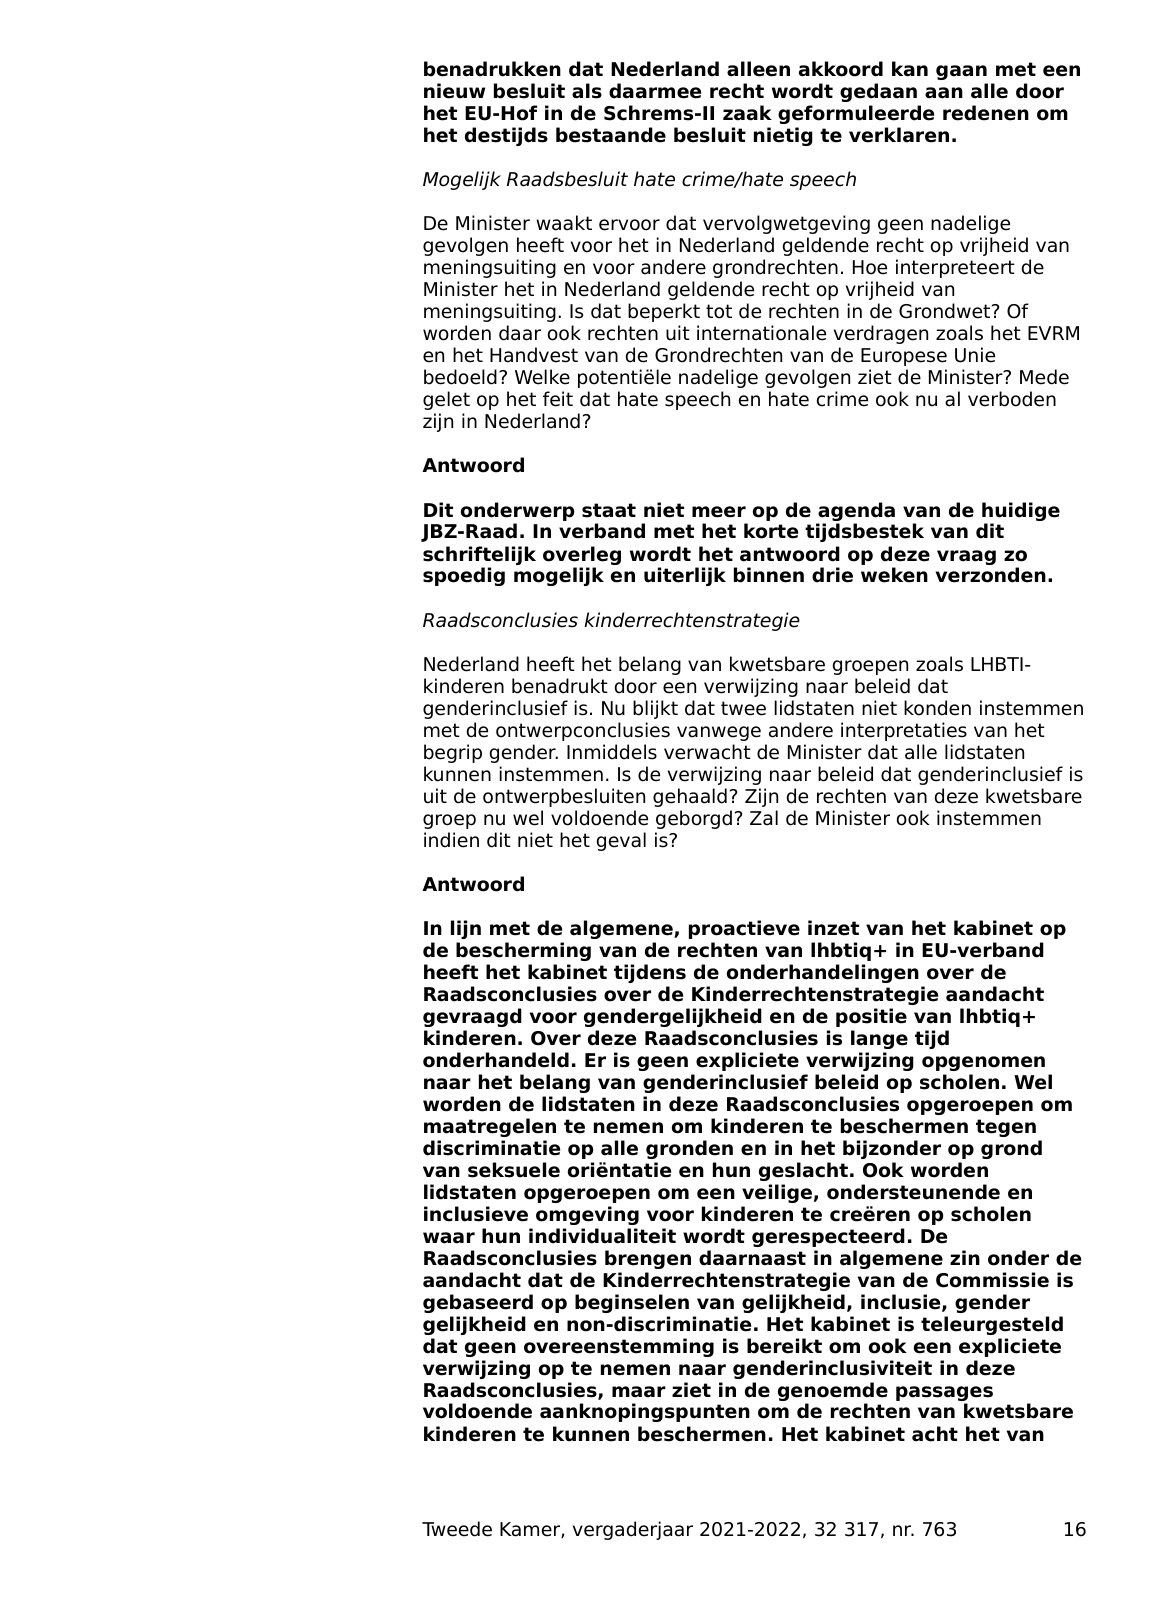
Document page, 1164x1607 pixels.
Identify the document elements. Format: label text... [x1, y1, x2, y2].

subtitle Raadsconclusies kinderrechtenstrategie [422, 609, 1087, 632]
text In lijn met de algemene, proactieve inzet van het kabinet op de bescherming van de rechten van lhbtiq+ in EU-verband heeft het kabinet tijdens de onderhandelingen over de Raadsconclusies over de Kinderrechtenstrategie aandacht gevraagd voor gendergelijkheid en de positie van lhbtiq+ kinderen. Over deze Raadsconclusies is lange tijd onderhandeld. Er is geen expliciete verwijzing opgenomen naar het belang van genderinclusief beleid op scholen. Wel worden de lidstaten in deze Raadsconclusies opgeroepen om maatregelen te nemen om kinderen te beschermen tegen discriminatie op alle gronden en in het bijzonder op grond van seksuele oriëntatie en hun geslacht. Ook worden lidstaten opgeroepen om een veilige, ondersteunende en inclusieve omgeving voor kinderen te creëren op scholen waar hun individualiteit wordt gerespecteerd. De Raadsconclusies brengen daarnaast in algemene zin onder de aandacht dat de Kinderrechtenstrategie van de Commissie is gebaseerd op beginselen van gelijkheid, inclusie, gender gelijkheid en non-discriminatie. Het kabinet is teleurgesteld dat geen overeenstemming is bereikt om ook een expliciete verwijzing op te nemen naar genderinclusiviteit in deze Raadsconclusies, maar ziet in de genoemde passages voldoende aanknopingspunten om de rechten van kwetsbare kinderen te kunnen beschermen. Het kabinet acht het van [422, 918, 1087, 1445]
text benadrukken dat Nederland alleen akkoord kan gaan met een nieuw besluit als daarmee recht wordt gedaan aan alle door het EU-Hof in de Schrems-II zaak geformuleerde redenen om het destijds bestaande besluit nietig te verklaren. [422, 59, 1087, 147]
text De Minister waakt ervoor dat vervolgwetgeving geen nadelige gevolgen heeft voor het in Nederland geldende recht op vrijheid van meningsuiting en voor andere grondrechten. Hoe interpreteert de Minister het in Nederland geldende recht op vrijheid van meningsuiting. Is dat beperkt tot de rechten in de Grondwet? Of worden daar ook rechten uit internationale verdragen zoals het EVRM en het Handvest van de Grondrechten van de Europese Unie bedoeld? Welke potentiële nadelige gevolgen ziet de Minister? Mede gelet op het feit dat hate speech en hate crime ook nu al verboden zijn in Nederland? [422, 213, 1087, 433]
text Nederland heeft het belang van kwetsbare groepen zoals LHBTI-kinderen benadrukt door een verwijzing naar beleid dat genderinclusief is. Nu blijkt dat twee lidstaten niet konden instemmen met de ontwerpconclusies vanwege andere interpretaties van het begrip gender. Inmiddels verwacht de Minister dat alle lidstaten kunnen instemmen. Is de verwijzing naar beleid dat genderinclusief is uit de ontwerpbesluiten gehaald? Zijn de rechten van deze kwetsbare groep nu wel voldoende geborgd? Zal de Minister ook instemmen indien dit niet het geval is? [422, 654, 1087, 852]
subtitle Antwoord [422, 455, 1087, 477]
subtitle Antwoord [422, 874, 1087, 896]
subtitle Mogelijk Raadsbesluit hate crime/hate speech [422, 169, 1087, 191]
text Dit onderwerp staat niet meer op de agenda van de huidige JBZ-Raad. In verband met het korte tijdsbestek van dit schriftelijk overleg wordt het antwoord op deze vraag zo spoedig mogelijk en uiterlijk binnen drie weken verzonden. [422, 499, 1087, 587]
